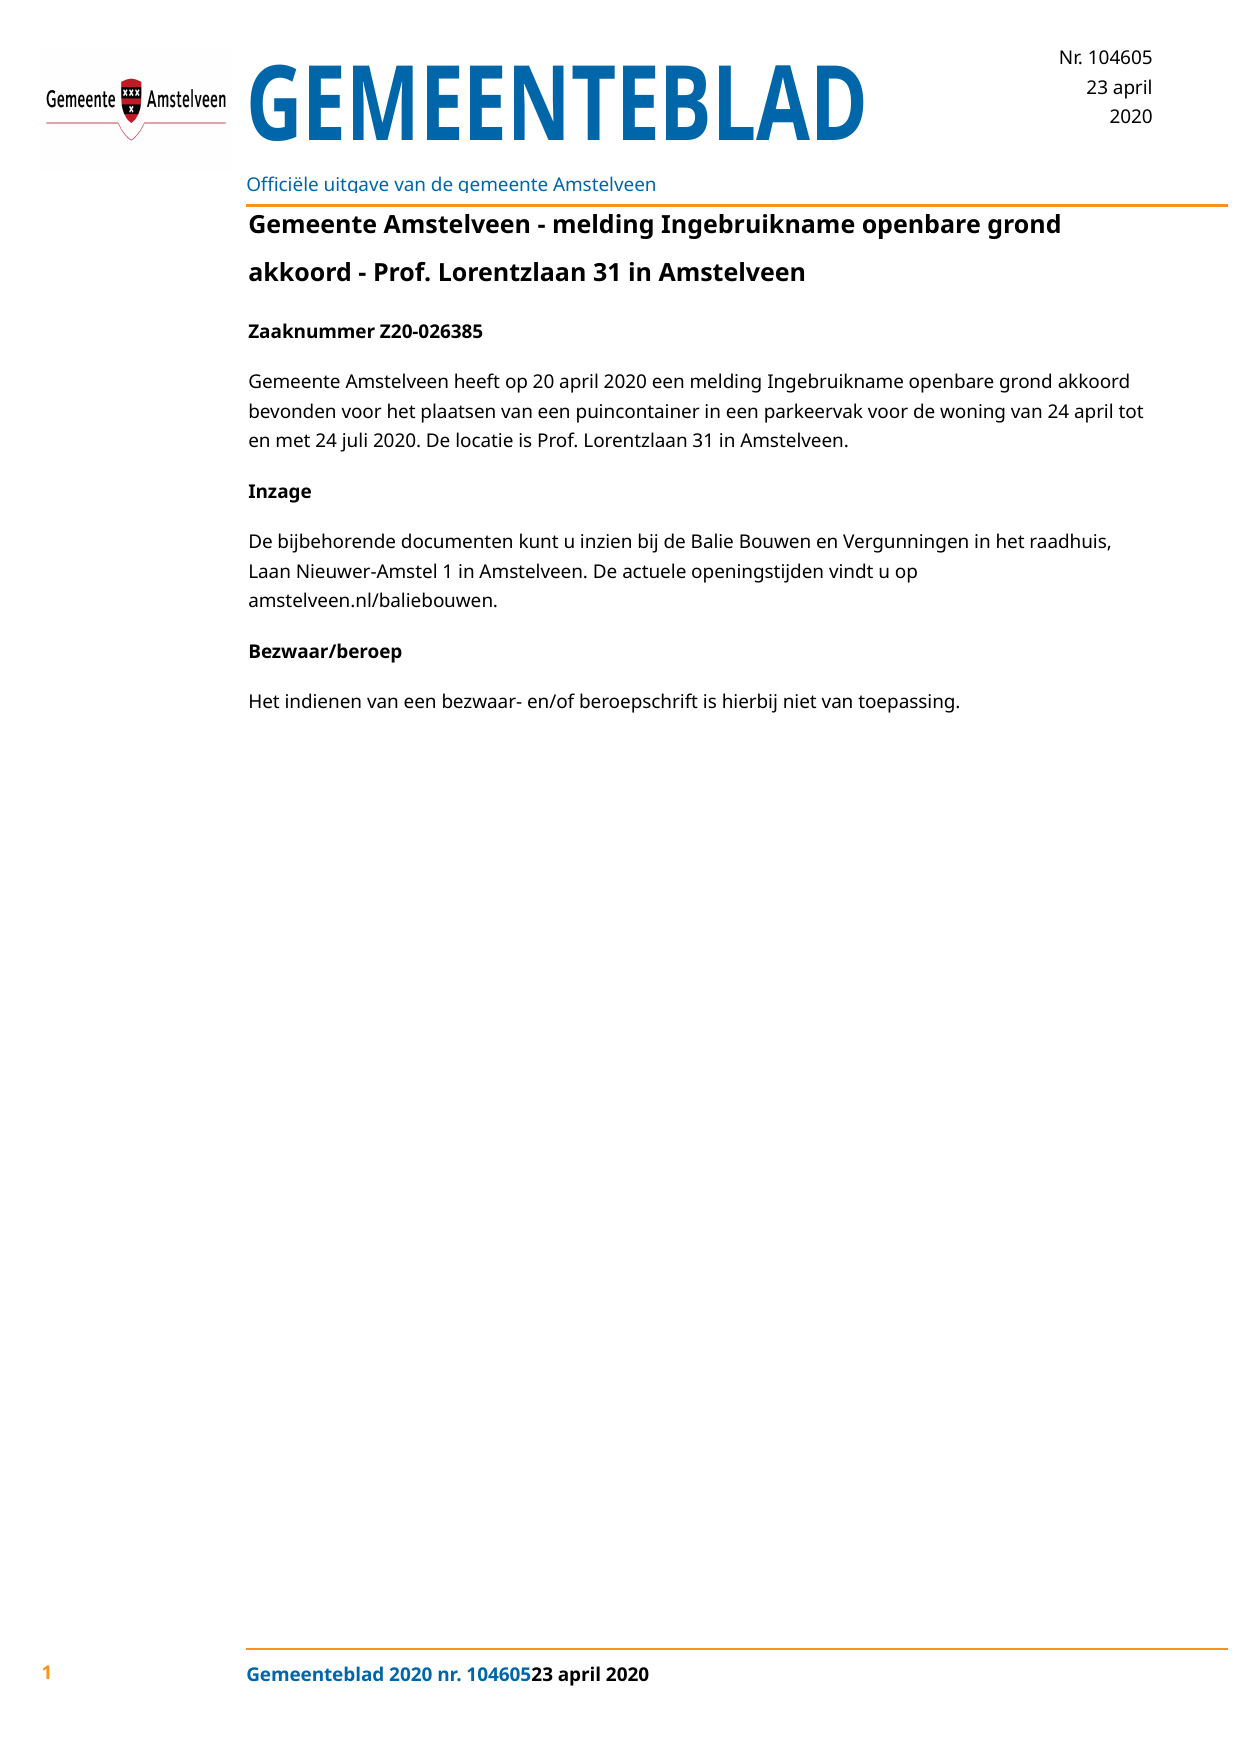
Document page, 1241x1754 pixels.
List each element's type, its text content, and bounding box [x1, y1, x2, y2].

picture [41, 47, 231, 172]
text Gemeente Amstelveen - melding Ingebruikname openbare grond akkoord - Prof. Lorentzlaan 31 in Amstelveen [248, 207, 1152, 288]
text Bezwaar/beroep [248, 638, 1152, 664]
text Inzage [248, 478, 1152, 504]
text Het indienen van een bezwaar- en/of beroepschrift is hierbij niet van toepassing. [248, 688, 1152, 714]
text Gemeente Amstelveen heeft op 20 april 2020 een melding Ingebruikname openbare grond akkoord bevonden voor het plaatsen van een puincontainer in een parkeervak voor de woning van 24 april tot en met 24 juli 2020. De locatie is Prof. Lorentzlaan 31 in Amstelveen. [248, 368, 1152, 453]
text De bijbehorende documenten kunt u inzien bij de Balie Bouwen en Vergunningen in het raadhuis, Laan Nieuwer-Amstel 1 in Amstelveen. De actuele openingstijden vindt u op amstelveen.nl/baliebouwen. [248, 528, 1152, 613]
text Zaaknummer Z20-026385 [248, 318, 1152, 344]
